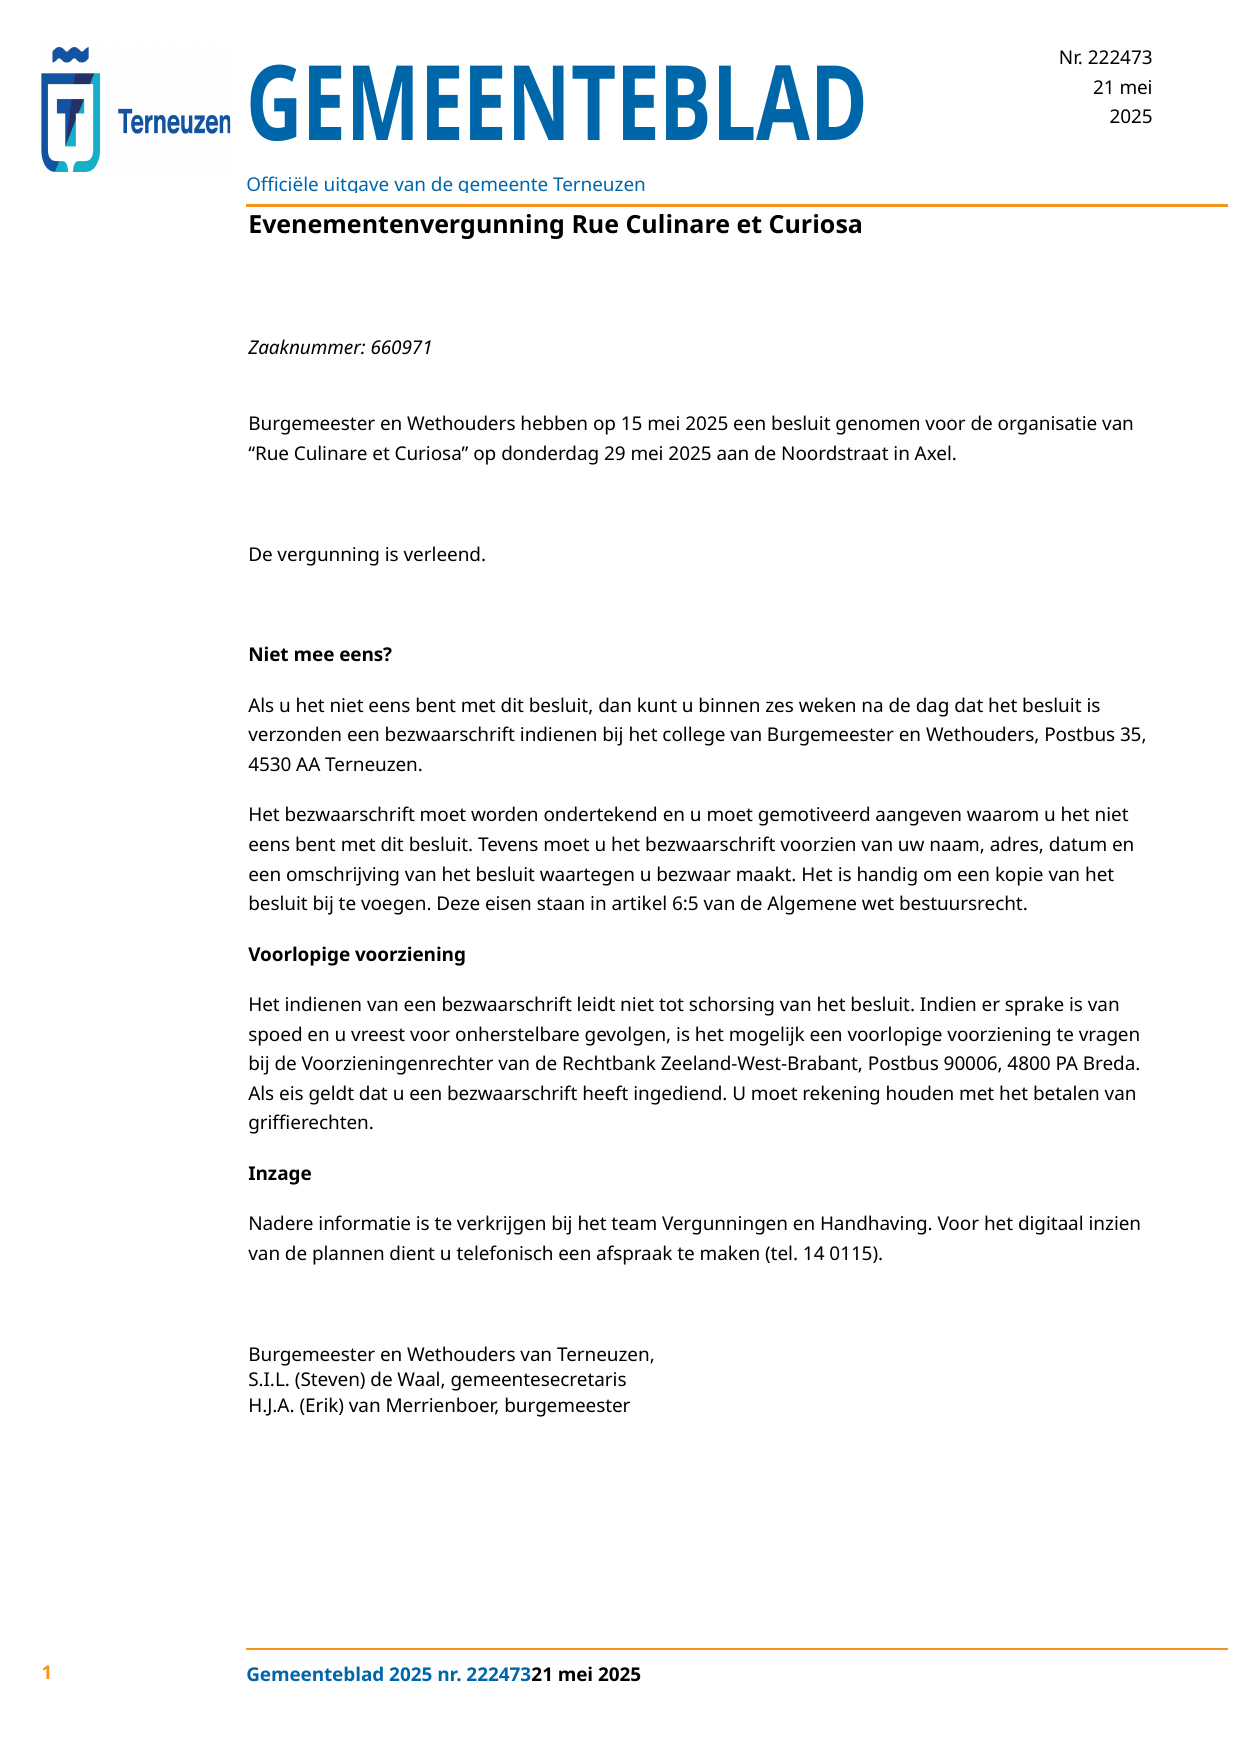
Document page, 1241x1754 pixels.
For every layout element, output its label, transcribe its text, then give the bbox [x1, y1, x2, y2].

table_cell S.I.L. (Steven) de Waal, gemeentesecretaris [248, 1367, 714, 1392]
table_cell [248, 1418, 714, 1444]
text Voorlopige voorziening [248, 941, 1152, 967]
text De vergunning is verleend. [248, 541, 1152, 567]
table_header Burgemeester en Wethouders van Terneuzen, [248, 1341, 1152, 1367]
text Als u het niet eens bent met dit besluit, dan kunt u binnen zes weken na de dag dat het besluit is verzonden een bezwaarschrift indienen bij het college van Burgemeester en Wethouders, Postbus 35, 4530 AA Terneuzen. [248, 692, 1152, 777]
text Niet mee eens? [248, 642, 1152, 667]
picture [41, 47, 231, 172]
text Zaaknummer: 660971 [248, 334, 1152, 360]
table_cell H.J.A. (Erik) van Merrienboer, burgemeester [248, 1393, 1152, 1418]
table_cell [714, 1367, 1152, 1392]
text Burgemeester en Wethouders hebben op 15 mei 2025 een besluit genomen voor de organisatie van “Rue Culinare et Curiosa” op donderdag 29 mei 2025 aan de Noordstraat in Axel. [248, 410, 1152, 466]
text Het bezwaarschrift moet worden ondertekend en u moet gemotiveerd aangeven waarom u het niet eens bent met dit besluit. Tevens moet u het bezwaarschrift voorzien van uw naam, adres, datum en een omschrijving van het besluit waartegen u bezwaar maakt. Het is handig om een kopie van het besluit bij te voegen. Deze eisen staan in artikel 6:5 van de Algemene wet bestuursrecht. [248, 802, 1152, 916]
text Het indienen van een bezwaarschrift leidt niet tot schorsing van het besluit. Indien er sprake is van spoed en u vreest voor onherstelbare gevolgen, is het mogelijk een voorlopige voorziening te vragen bij de Voorzieningenrechter van de Rechtbank Zeeland-West-Brabant, Postbus 90006, 4800 PA Breda. Als eis geldt dat u een bezwaarschrift heeft ingediend. U moet rekening houden met het betalen van griffierechten. [248, 991, 1152, 1135]
table_cell [714, 1418, 1152, 1444]
text Evenementenvergunning Rue Culinare et Curiosa [248, 207, 1152, 241]
text Inzage [248, 1160, 1152, 1186]
text Nadere informatie is te verkrijgen bij het team Vergunningen en Handhaving. Voor het digitaal inzien van de plannen dient u telefonisch een afspraak te maken (tel. 14 0115). [248, 1210, 1152, 1266]
